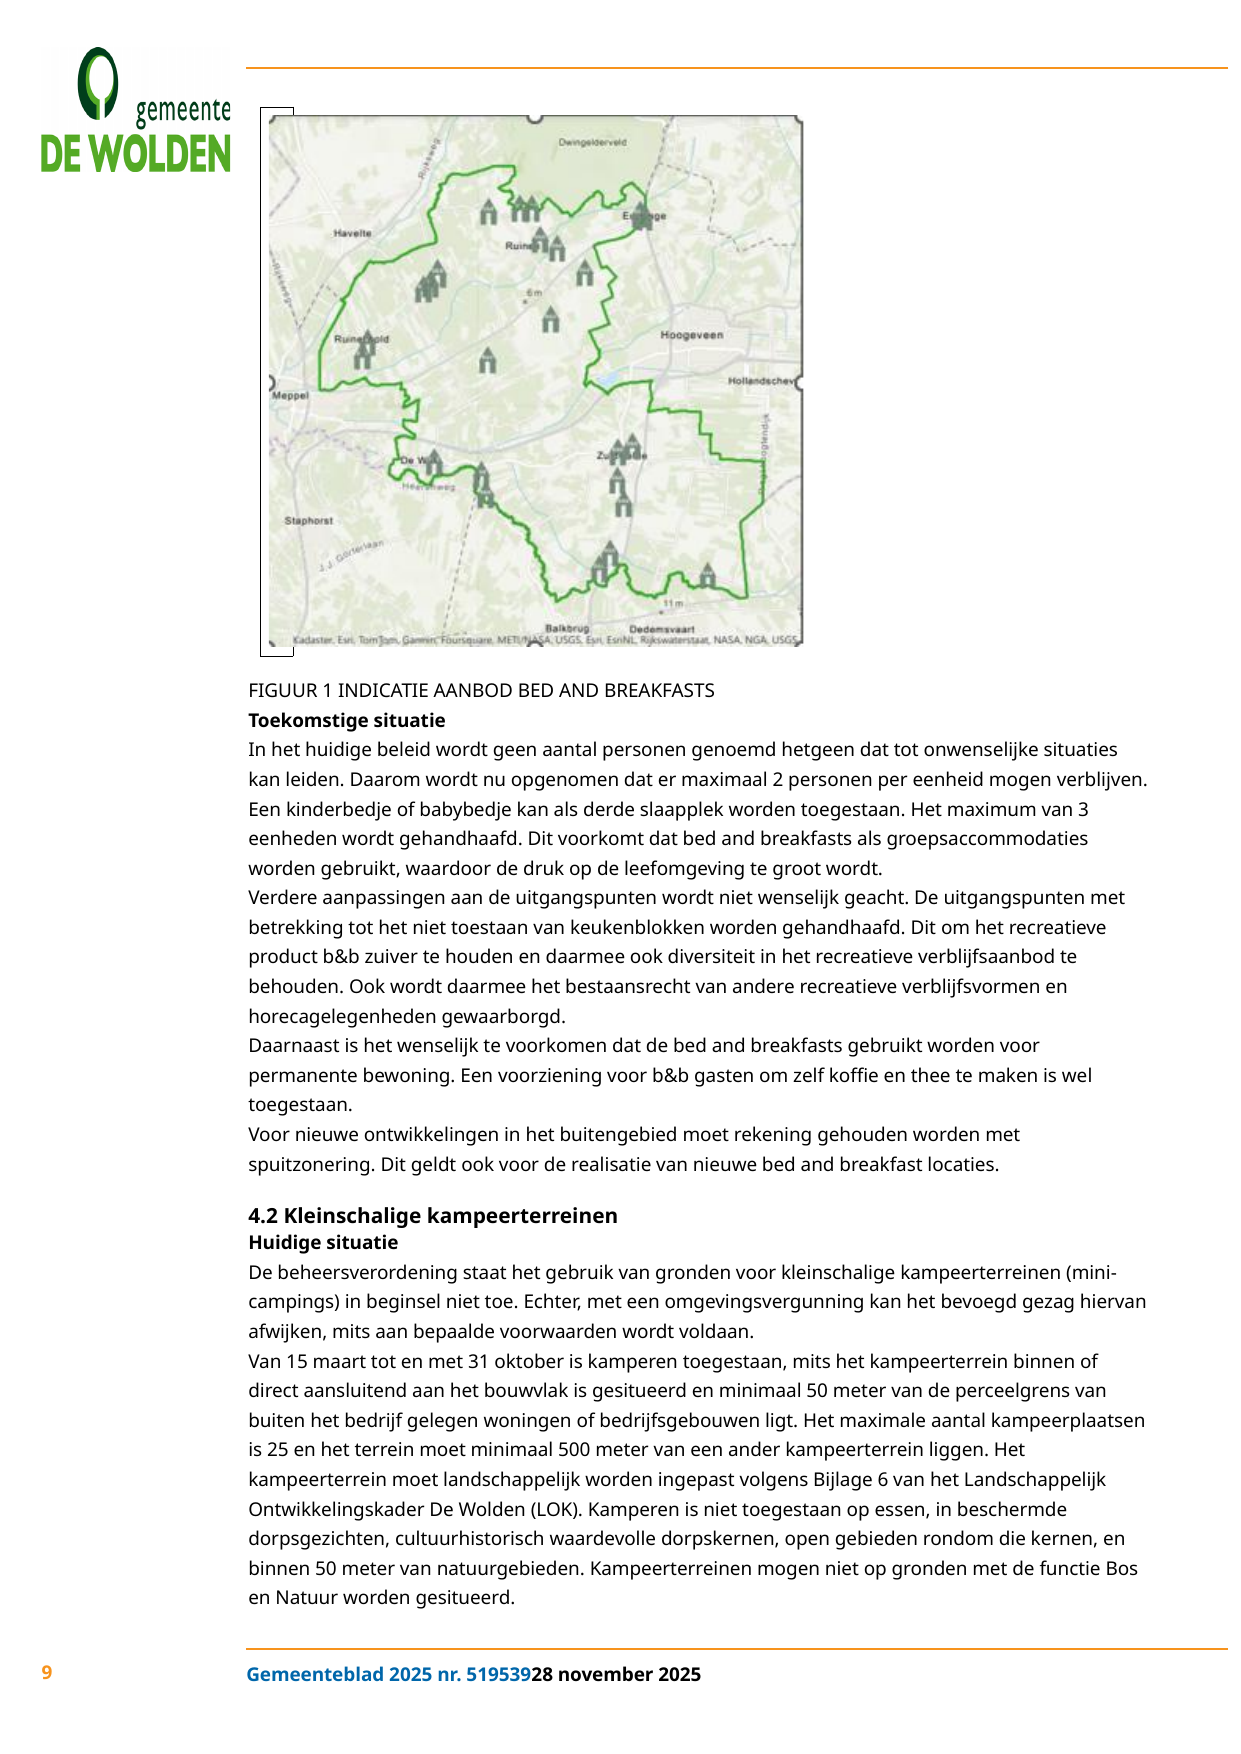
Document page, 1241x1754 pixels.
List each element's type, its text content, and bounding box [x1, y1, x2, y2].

picture [41, 47, 231, 172]
text Van 15 maart tot en met 31 oktober is kamperen toegestaan, mits het kampeerterrein binnen of direct aansluitend aan het bouwvlak is gesitueerd en minimaal 50 meter van de perceelgrens van buiten het bedrijf gelegen woningen of bedrijfsgebouwen ligt. Het maximale aantal kampeerplaatsen is 25 en het terrein moet minimaal 500 meter van een ander kampeerterrein liggen. Het kampeerterrein moet landschappelijk worden ingepast volgens Bijlage 6 van het Landschappelijk Ontwikkelingskader De Wolden (LOK). Kamperen is niet toegestaan op essen, in beschermde dorpsgezichten, cultuurhistorisch waardevolle dorpskernen, open gebieden rondom die kernen, en binnen 50 meter van natuurgebieden. Kampeerterreinen mogen niet op gronden met de functie Bos en Natuur worden gesitueerd. [248, 1348, 1152, 1610]
text FIGUUR 1 INDICATIE AANBOD BED AND BREAKFASTS [248, 677, 1152, 703]
text Voor nieuwe ontwikkelingen in het buitengebied moet rekening gehouden worden met spuitzonering. Dit geldt ook voor de realisatie van nieuwe bed and breakfast locaties. [248, 1121, 1152, 1176]
text Daarnaast is het wenselijk te voorkomen dat de bed and breakfasts gebruikt worden voor permanente bewoning. Een voorziening voor b&b gasten om zelf koffie en thee te maken is wel toegestaan. [248, 1032, 1152, 1117]
text Huidige situatie [248, 1229, 1152, 1255]
text In het huidige beleid wordt geen aantal personen genoemd hetgeen dat tot onwenselijke situaties kan leiden. Daarom wordt nu opgenomen dat er maximaal 2 personen per eenheid mogen verblijven. Een kinderbedje of babybedje kan als derde slaapplek worden toegestaan. Het maximum van 3 eenheden wordt gehandhaafd. Dit voorkomt dat bed and breakfasts als groepsaccommodaties worden gebruikt, waardoor de druk op de leefomgeving te groot wordt. [248, 737, 1152, 881]
text De beheersverordening staat het gebruik van gronden voor kleinschalige kampeerterreinen (mini-campings) in beginsel niet toe. Echter, met een omgevingsvergunning kan het bevoegd gezag hiervan afwijken, mits aan bepaalde voorwaarden wordt voldaan. [248, 1259, 1152, 1344]
text Toekomstige situatie [248, 707, 1152, 733]
text 4.2 Kleinschalige kampeerterreinen [248, 1201, 1152, 1229]
text Verdere aanpassingen aan de uitgangspunten wordt niet wenselijk geacht. De uitgangspunten met betrekking tot het niet toestaan van keukenblokken worden gehandhaafd. Dit om het recreatieve product b&b zuiver te houden en daarmee ook diversiteit in het recreatieve verblijfsaanbod te behouden. Ook wordt daarmee het bestaansrecht van andere recreatieve verblijfsvormen en horecagelegenheden gewaarborgd. [248, 884, 1152, 1028]
picture [268, 115, 804, 647]
